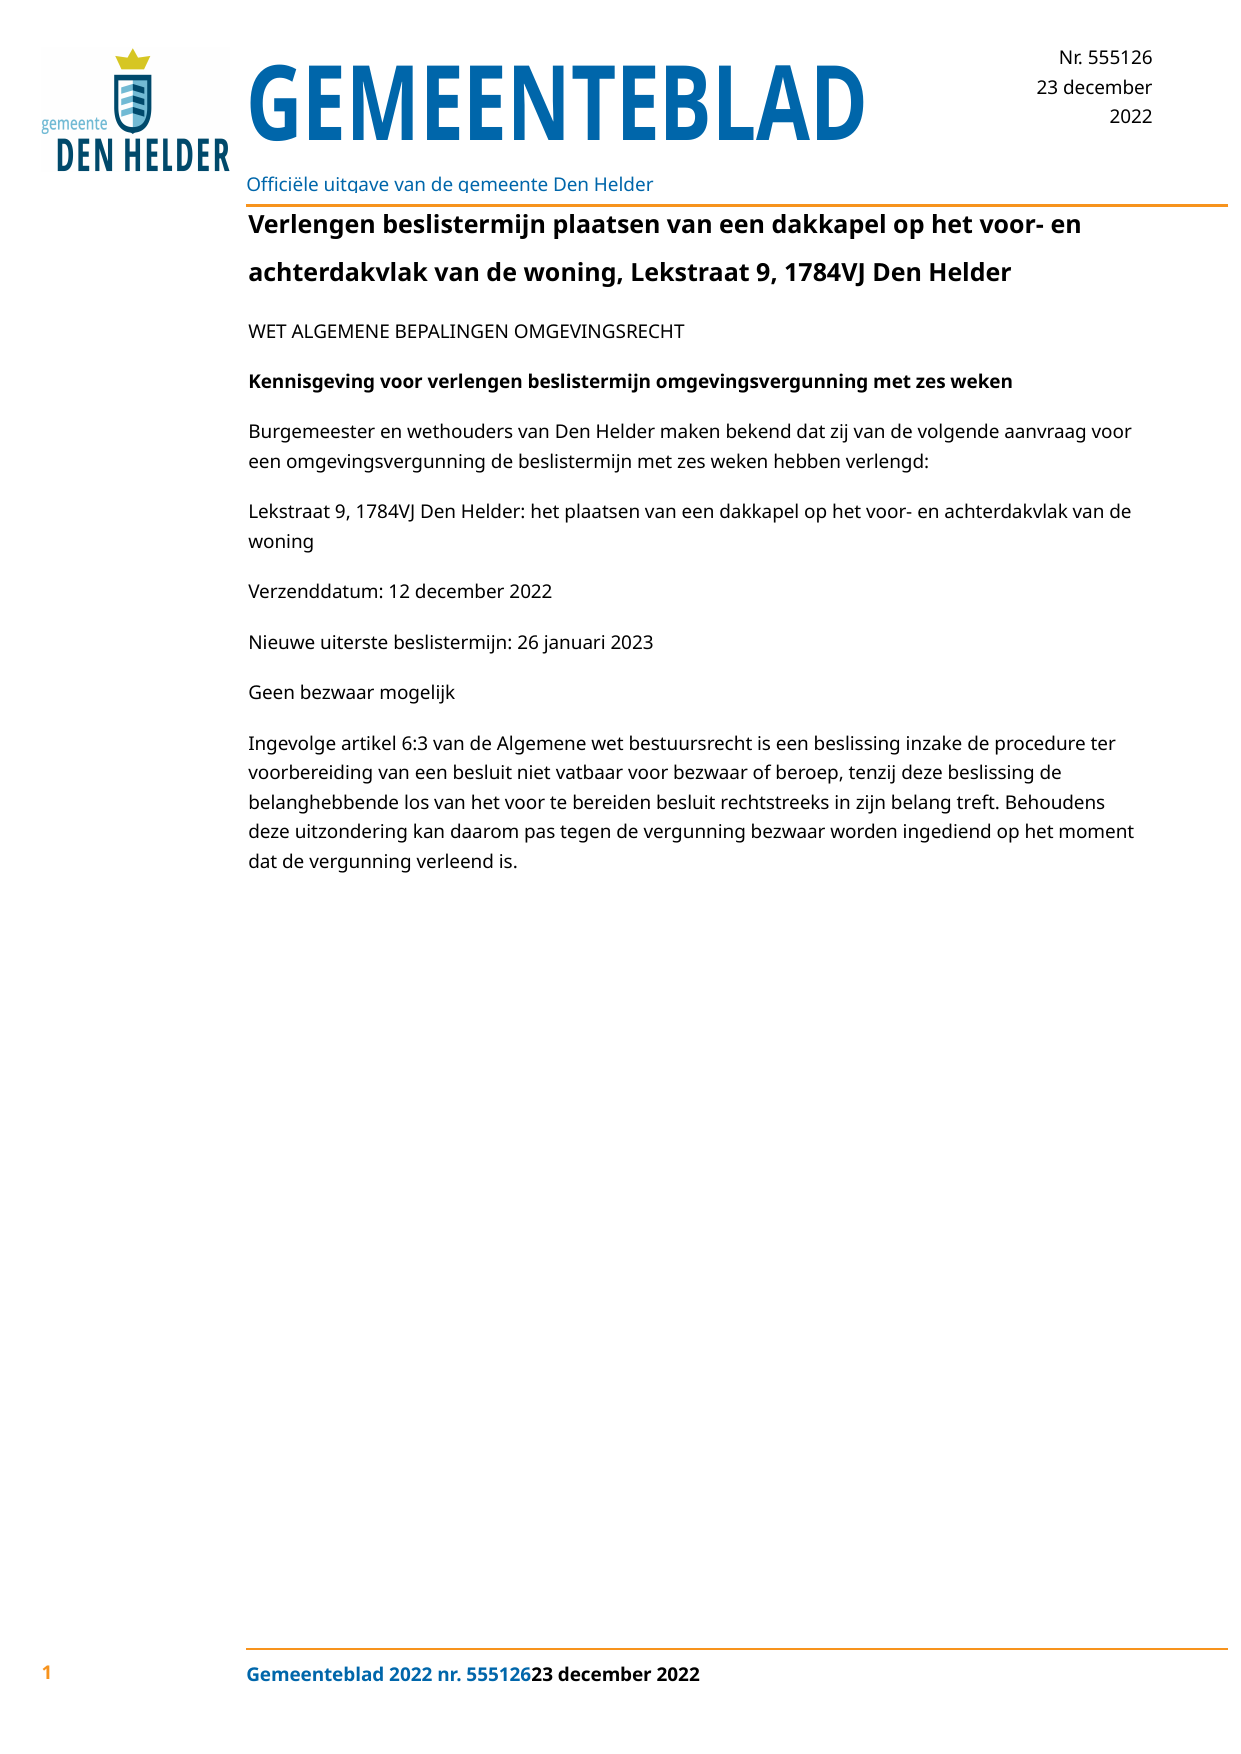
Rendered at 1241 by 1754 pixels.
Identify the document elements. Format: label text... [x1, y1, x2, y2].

text Kennisgeving voor verlengen beslistermijn omgevingsvergunning met zes weken [248, 368, 1152, 394]
text Burgemeester en wethouders van Den Helder maken bekend dat zij van de volgende aanvraag voor een omgevingsvergunning de beslistermijn met zes weken hebben verlengd: [248, 419, 1152, 474]
text Verlengen beslistermijn plaatsen van een dakkapel op het voor- en achterdakvlak van de woning, Lekstraat 9, 1784VJ Den Helder [248, 207, 1152, 288]
picture [220, 160, 224, 172]
picture [41, 47, 231, 172]
text WET ALGEMENE BEPALINGEN OMGEVINGSRECHT [248, 318, 1152, 344]
text Lekstraat 9, 1784VJ Den Helder: het plaatsen van een dakkapel op het voor- en achterdakvlak van de woning [248, 499, 1152, 554]
picture [182, 144, 187, 165]
text Geen bezwaar mogelijk [248, 679, 1152, 705]
text Nieuwe uiterste beslistermijn: 26 januari 2023 [248, 629, 1152, 655]
text Ingevolge artikel 6:3 van de Algemene wet bestuursrecht is een beslissing inzake de procedure ter voorbereiding van een besluit niet vatbaar voor bezwaar of beroep, tenzij deze beslissing de belanghebbende los van het voor te bereiden besluit rechtstreeks in zijn belang treft. Behoudens deze uitzondering kan daarom pas tegen de vergunning bezwaar worden ingediend op het moment dat de vergunning verleend is. [248, 730, 1152, 874]
picture [63, 144, 68, 165]
picture [130, 157, 135, 172]
picture [100, 154, 106, 172]
text Verzenddatum: 12 december 2022 [248, 579, 1152, 604]
